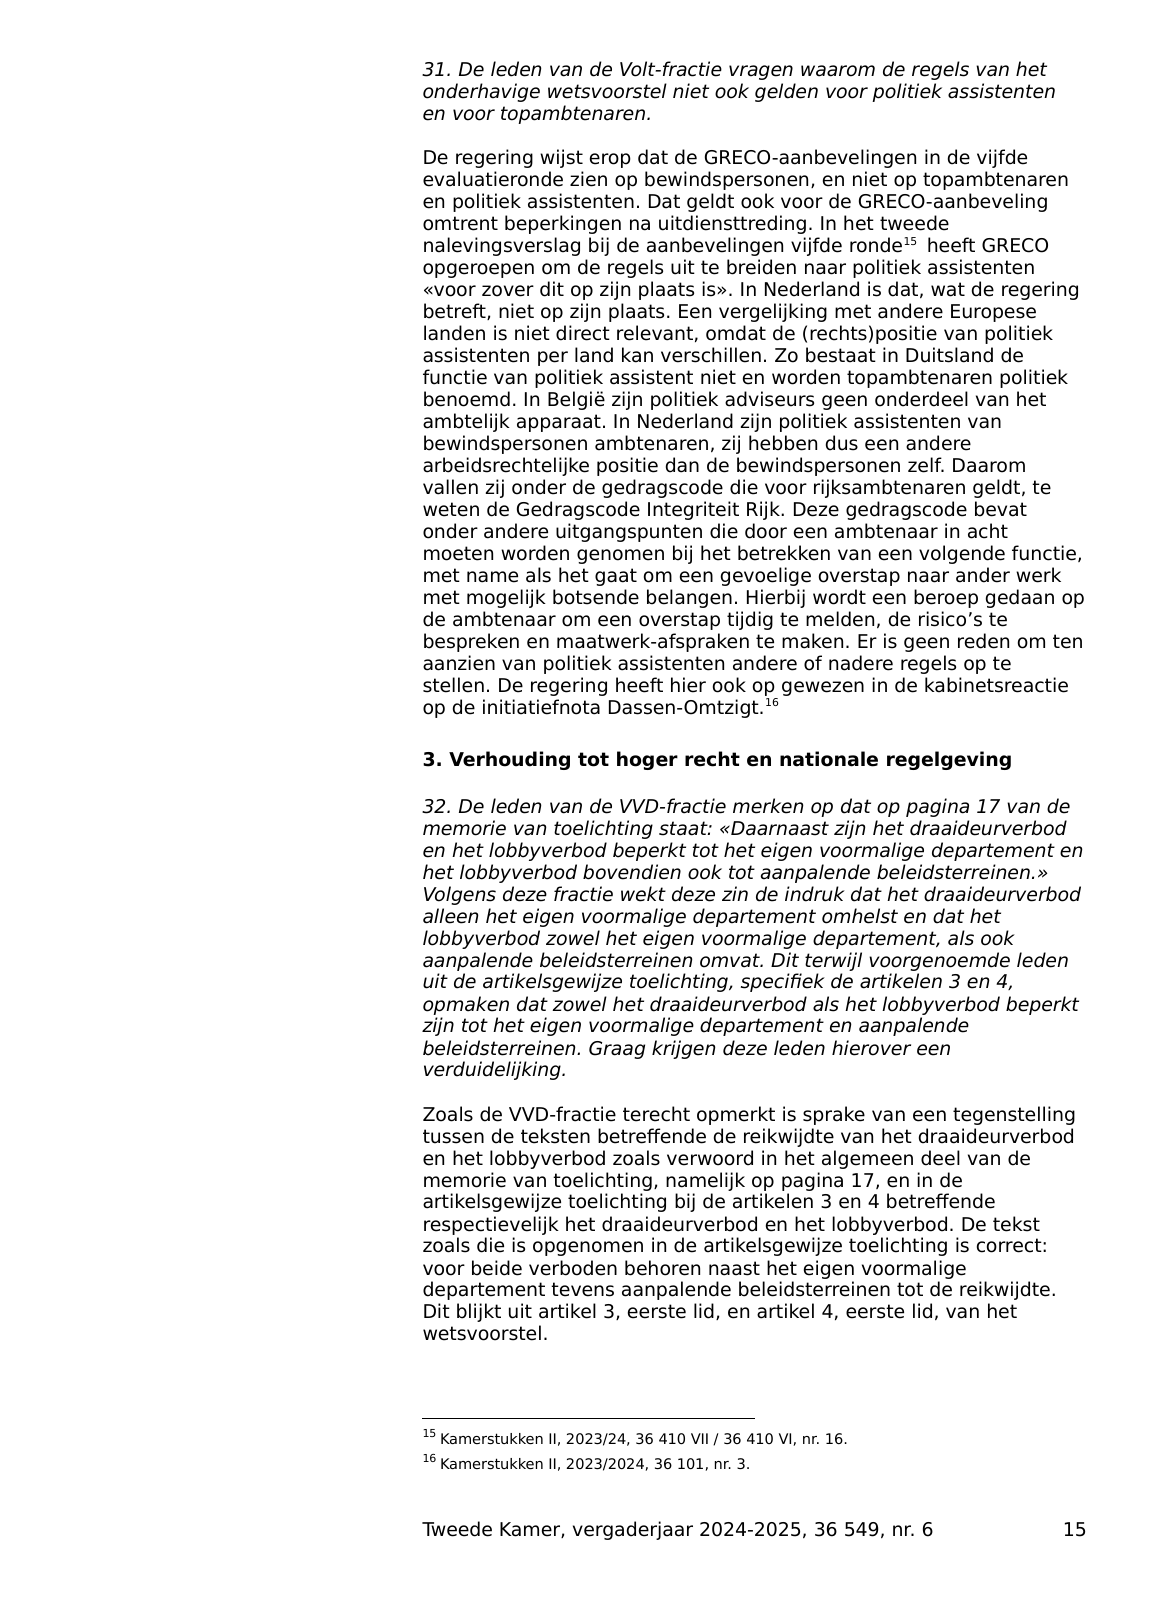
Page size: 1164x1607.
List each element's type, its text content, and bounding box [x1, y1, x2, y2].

subtitle 32. De leden van de VVD-fractie merken op dat op pagina 17 van de memorie van toelichting staat: «Daarnaast zijn het draaideurverbod en het lobbyverbod beperkt tot het eigen voormalige departement en het lobbyverbod bovendien ook tot aanpalende beleidsterreinen.» Volgens deze fractie wekt deze zin de indruk dat het draaideurverbod alleen het eigen voormalige departement omhelst en dat het lobbyverbod zowel het eigen voormalige departement, als ook aanpalende beleidsterreinen omvat. Dit terwijl voorgenoemde leden uit de artikelsgewijze toelichting, specifiek de artikelen 3 en 4, opmaken dat zowel het draaideurverbod als het lobbyverbod beperkt zijn tot het eigen voormalige departement en aanpalende beleidsterreinen. Graag krijgen deze leden hierover een verduidelijking. [422, 796, 1087, 1081]
text Kamerstukken II, 2023/2024, 36 101, nr. 3. [422, 1452, 1087, 1474]
text De regering wijst erop dat de GRECO-aanbevelingen in de vijfde evaluatieronde zien op bewindspersonen, en niet op topambtenaren en politiek assistenten. Dat geldt ook voor de GRECO-aanbeveling omtrent beperkingen na uitdiensttreding. In het tweede nalevingsverslag bij de aanbevelingen vijfde ronde heeft GRECO opgeroepen om de regels uit te breiden naar politiek assistenten «voor zover dit op zijn plaats is». In Nederland is dat, wat de regering betreft, niet op zijn plaats. Een vergelijking met andere Europese landen is niet direct relevant, omdat de (rechts)positie van politiek assistenten per land kan verschillen. Zo bestaat in Duitsland de functie van politiek assistent niet en worden topambtenaren politiek benoemd. In België zijn politiek adviseurs geen onderdeel van het ambtelijk apparaat. In Nederland zijn politiek assistenten van bewindspersonen ambtenaren, zij hebben dus een andere arbeidsrechtelijke positie dan de bewindspersonen zelf. Daarom vallen zij onder de gedragscode die voor rijksambtenaren geldt, te weten de Gedragscode Integriteit Rijk. Deze gedragscode bevat onder andere uitgangspunten die door een ambtenaar in acht moeten worden genomen bij het betrekken van een volgende functie, met name als het gaat om een gevoelige overstap naar ander werk met mogelijk botsende belangen. Hierbij wordt een beroep gedaan op de ambtenaar om een overstap tijdig te melden, de risico’s te bespreken en maatwerk-afspraken te maken. Er is geen reden om ten aanzien van politiek assistenten andere of nadere regels op te stellen. De regering heeft hier ook op gewezen in de kabinetsreactie op de initiatiefnota Dassen-Omtzigt. [422, 147, 1087, 719]
subtitle 3. Verhouding tot hoger recht en nationale regelgeving [422, 749, 1087, 771]
text Zoals de VVD-fractie terecht opmerkt is sprake van een tegenstelling tussen de teksten betreffende de reikwijdte van het draaideurverbod en het lobbyverbod zoals verwoord in het algemeen deel van de memorie van toelichting, namelijk op pagina 17, en in de artikelsgewijze toelichting bij de artikelen 3 en 4 betreffende respectievelijk het draaideurverbod en het lobbyverbod. De tekst zoals die is opgenomen in de artikelsgewijze toelichting is correct: voor beide verboden behoren naast het eigen voormalige departement tevens aanpalende beleidsterreinen tot de reikwijdte. Dit blijkt uit artikel 3, eerste lid, en artikel 4, eerste lid, van het wetsvoorstel. [422, 1103, 1087, 1345]
text Kamerstukken II, 2023/24, 36 410 VII / 36 410 VI, nr. 16. [422, 1427, 1087, 1449]
subtitle 31. De leden van de Volt-fractie vragen waarom de regels van het onderhavige wetsvoorstel niet ook gelden voor politiek assistenten en voor topambtenaren. [422, 59, 1087, 125]
